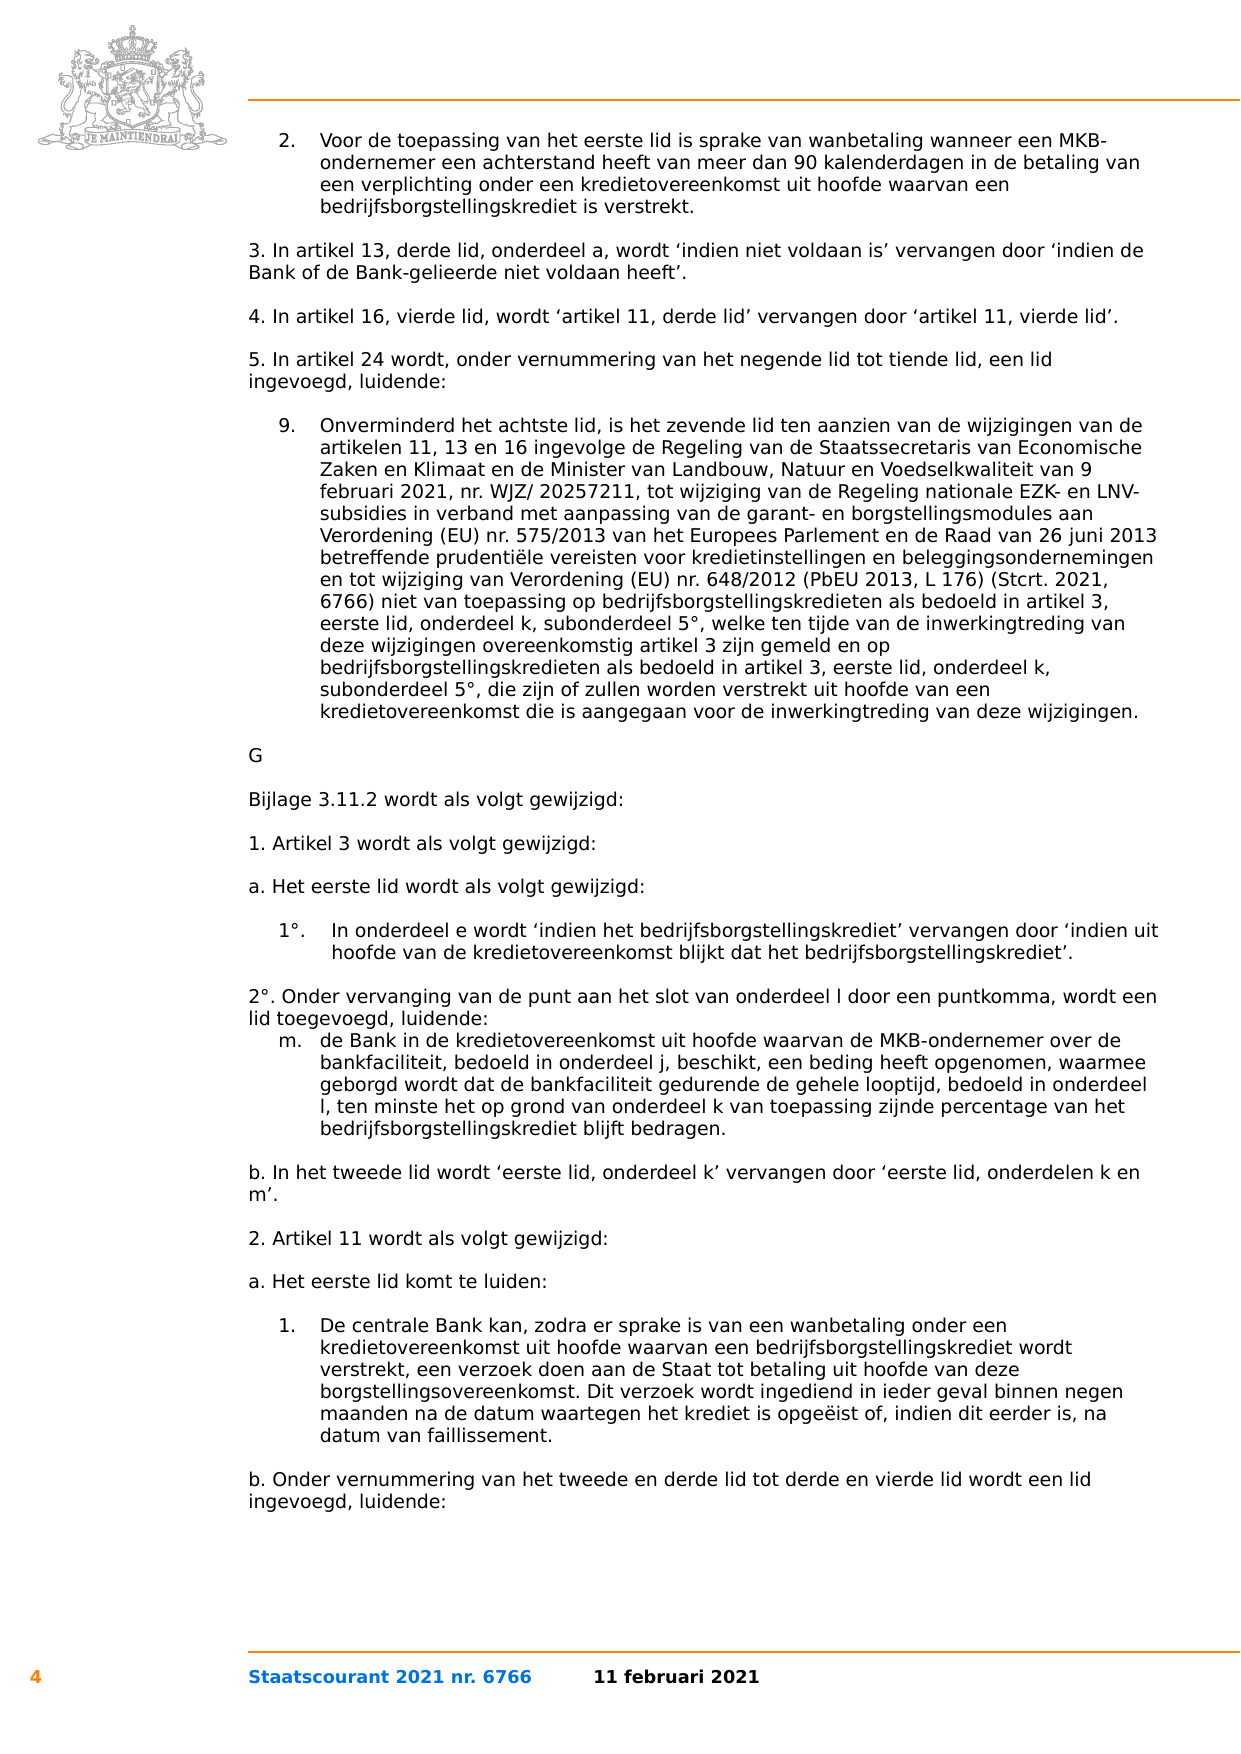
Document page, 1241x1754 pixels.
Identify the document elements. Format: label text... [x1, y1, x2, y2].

text G [248, 745, 1163, 767]
text 1°. In onderdeel e wordt ‘indien het bedrijfsborgstellingskrediet’ vervangen door ‘indien uit hoofde van de kredietovereenkomst blijkt dat het bedrijfsborgstellingskrediet’. [278, 920, 1163, 964]
text b. In het tweede lid wordt ‘eerste lid, onderdeel k’ vervangen door ‘eerste lid, onderdelen k en m’. [248, 1162, 1163, 1206]
text m. de Bank in de kredietovereenkomst uit hoofde waarvan de MKB-ondernemer over de bankfaciliteit, bedoeld in onderdeel j, beschikt, een beding heeft opgenomen, waarmee geborgd wordt dat de bankfaciliteit gedurende de gehele looptijd, bedoeld in onderdeel l, ten minste het op grond van onderdeel k van toepassing zijnde percentage van het bedrijfsborgstellingskrediet blijft bedragen. [278, 1030, 1163, 1140]
text 4. In artikel 16, vierde lid, wordt ‘artikel 11, derde lid’ vervangen door ‘artikel 11, vierde lid’. [248, 306, 1163, 327]
text 1. De centrale Bank kan, zodra er sprake is van een wanbetaling onder een kredietovereenkomst uit hoofde waarvan een bedrijfsborgstellingskrediet wordt verstrekt, een verzoek doen aan de Staat tot betaling uit hoofde van deze borgstellingsovereenkomst. Dit verzoek wordt ingediend in ieder geval binnen negen maanden na de datum waartegen het krediet is opgeëist of, indien dit eerder is, na datum van faillissement. [278, 1315, 1163, 1447]
text 2°. Onder vervanging van de punt aan het slot van onderdeel l door een puntkomma, wordt een lid toegevoegd, luidende: [248, 986, 1163, 1030]
text 5. In artikel 24 wordt, onder vernummering van het negende lid tot tiende lid, een lid ingevoegd, luidende: [248, 349, 1163, 393]
text a. Het eerste lid wordt als volgt gewijzigd: [248, 876, 1163, 898]
text Bijlage 3.11.2 wordt als volgt gewijzigd: [248, 789, 1163, 811]
text 1. Artikel 3 wordt als volgt gewijzigd: [248, 832, 1163, 854]
text 3. In artikel 13, derde lid, onderdeel a, wordt ‘indien niet voldaan is’ vervangen door ‘indien de Bank of de Bank-gelieerde niet voldaan heeft’. [248, 240, 1163, 284]
text 2. Artikel 11 wordt als volgt gewijzigd: [248, 1228, 1163, 1249]
text b. Onder vernummering van het tweede en derde lid tot derde en vierde lid wordt een lid ingevoegd, luidende: [248, 1469, 1163, 1513]
text 9. Onverminderd het achtste lid, is het zevende lid ten aanzien van de wijzigingen van de artikelen 11, 13 en 16 ingevolge de Regeling van de Staatssecretaris van Economische Zaken en Klimaat en de Minister van Landbouw, Natuur en Voedselkwaliteit van 9 februari 2021, nr. WJZ/ 20257211, tot wijziging van de Regeling nationale EZK- en LNV-subsidies in verband met aanpassing van de garant- en borgstellingsmodules aan Verordening (EU) nr. 575/2013 van het Europees Parlement en de Raad van 26 juni 2013 betreffende prudentiële vereisten voor kredietinstellingen en beleggingsondernemingen en tot wijziging van Verordening (EU) nr. 648/2012 (PbEU 2013, L 176) (Stcrt. 2021, 6766) niet van toepassing op bedrijfsborgstellingskredieten als bedoeld in artikel 3, eerste lid, onderdeel k, subonderdeel 5°, welke ten tijde van de inwerkingtreding van deze wijzigingen overeenkomstig artikel 3 zijn gemeld en op bedrijfsborgstellingskredieten als bedoeld in artikel 3, eerste lid, onderdeel k, subonderdeel 5°, die zijn of zullen worden verstrekt uit hoofde van een kredietovereenkomst die is aangegaan voor de inwerkingtreding van deze wijzigingen. [278, 415, 1163, 723]
picture [38, 25, 227, 150]
text 2. Voor de toepassing van het eerste lid is sprake van wanbetaling wanneer een MKB-ondernemer een achterstand heeft van meer dan 90 kalenderdagen in de betaling van een verplichting onder een kredietovereenkomst uit hoofde waarvan een bedrijfsborgstellingskrediet is verstrekt. [278, 130, 1163, 218]
text a. Het eerste lid komt te luiden: [248, 1271, 1163, 1293]
